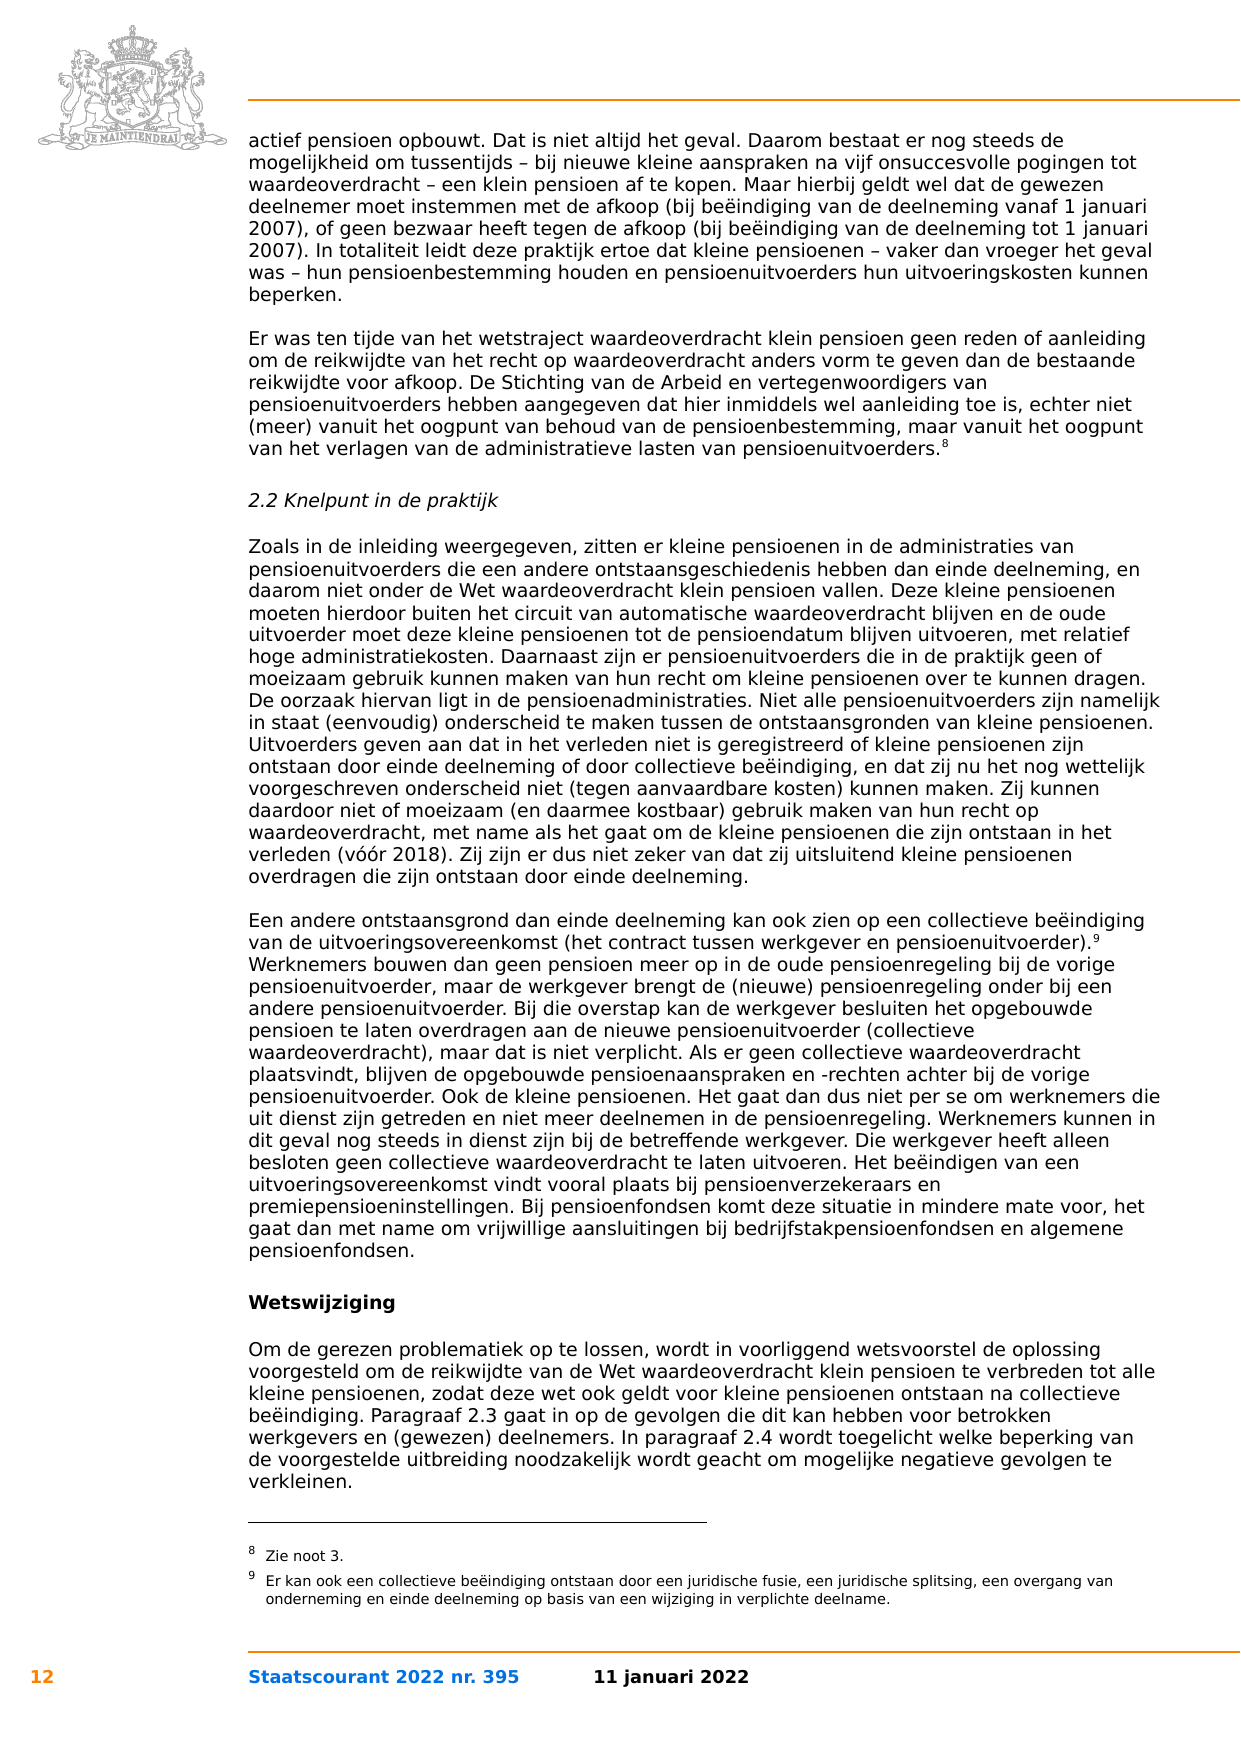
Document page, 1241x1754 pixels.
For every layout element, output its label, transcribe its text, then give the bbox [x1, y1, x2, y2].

subtitle 2.2 Knelpunt in de praktijk [248, 489, 1163, 511]
text Een andere ontstaansgrond dan einde deelneming kan ook zien op een collectieve beëindiging van de uitvoeringsovereenkomst (het contract tussen werkgever en pensioenuitvoerder). Werknemers bouwen dan geen pensioen meer op in de oude pensioenregeling bij de vorige pensioenuitvoerder, maar de werkgever brengt de (nieuwe) pensioenregeling onder bij een andere pensioenuitvoerder. Bij die overstap kan de werkgever besluiten het opgebouwde pensioen te laten overdragen aan de nieuwe pensioenuitvoerder (collectieve waardeoverdracht), maar dat is niet verplicht. Als er geen collectieve waardeoverdracht plaatsvindt, blijven de opgebouwde pensioenaanspraken en -rechten achter bij de vorige pensioenuitvoerder. Ook de kleine pensioenen. Het gaat dan dus niet per se om werknemers die uit dienst zijn getreden en niet meer deelnemen in de pensioenregeling. Werknemers kunnen in dit geval nog steeds in dienst zijn bij de betreffende werkgever. Die werkgever heeft alleen besloten geen collectieve waardeoverdracht te laten uitvoeren. Het beëindigen van een uitvoeringsovereenkomst vindt vooral plaats bij pensioenverzekeraars en premiepensioeninstellingen. Bij pensioenfondsen komt deze situatie in mindere mate voor, het gaat dan met name om vrijwillige aansluitingen bij bedrijfstakpensioenfondsen en algemene pensioenfondsen. [248, 910, 1163, 1262]
text Zie noot 3. [248, 1544, 1163, 1566]
text Er was ten tijde van het wetstraject waardeoverdracht klein pensioen geen reden of aanleiding om de reikwijdte van het recht op waardeoverdracht anders vorm te geven dan de bestaande reikwijdte voor afkoop. De Stichting van de Arbeid en vertegenwoordigers van pensioenuitvoerders hebben aangegeven dat hier inmiddels wel aanleiding toe is, echter niet (meer) vanuit het oogpunt van behoud van de pensioenbestemming, maar vanuit het oogpunt van het verlagen van de administratieve lasten van pensioenuitvoerders. [248, 328, 1163, 459]
text Om de gerezen problematiek op te lossen, wordt in voorliggend wetsvoorstel de oplossing voorgesteld om de reikwijdte van de Wet waardeoverdracht klein pensioen te verbreden tot alle kleine pensioenen, zodat deze wet ook geldt voor kleine pensioenen ontstaan na collectieve beëindiging. Paragraaf 2.3 gaat in op de gevolgen die dit kan hebben voor betrokken werkgevers en (gewezen) deelnemers. In paragraaf 2.4 wordt toegelicht welke beperking van de voorgestelde uitbreiding noodzakelijk wordt geacht om mogelijke negatieve gevolgen te verkleinen. [248, 1339, 1163, 1492]
text actief pensioen opbouwt. Dat is niet altijd het geval. Daarom bestaat er nog steeds de mogelijkheid om tussentijds – bij nieuwe kleine aanspraken na vijf onsuccesvolle pogingen tot waardeoverdracht – een klein pensioen af te kopen. Maar hierbij geldt wel dat de gewezen deelnemer moet instemmen met de afkoop (bij beëindiging van de deelneming vanaf 1 januari 2007), of geen bezwaar heeft tegen de afkoop (bij beëindiging van de deelneming tot 1 januari 2007). In totaliteit leidt deze praktijk ertoe dat kleine pensioenen – vaker dan vroeger het geval was – hun pensioenbestemming houden en pensioenuitvoerders hun uitvoeringskosten kunnen beperken. [248, 130, 1163, 306]
subtitle Wetswijziging [248, 1292, 1163, 1314]
picture [38, 25, 227, 150]
text Zoals in de inleiding weergegeven, zitten er kleine pensioenen in de administraties van pensioenuitvoerders die een andere ontstaansgeschiedenis hebben dan einde deelneming, en daarom niet onder de Wet waardeoverdracht klein pensioen vallen. Deze kleine pensioenen moeten hierdoor buiten het circuit van automatische waardeoverdracht blijven en de oude uitvoerder moet deze kleine pensioenen tot de pensioendatum blijven uitvoeren, met relatief hoge administratiekosten. Daarnaast zijn er pensioenuitvoerders die in de praktijk geen of moeizaam gebruik kunnen maken van hun recht om kleine pensioenen over te kunnen dragen. De oorzaak hiervan ligt in de pensioenadministraties. Niet alle pensioenuitvoerders zijn namelijk in staat (eenvoudig) onderscheid te maken tussen de ontstaansgronden van kleine pensioenen. Uitvoerders geven aan dat in het verleden niet is geregistreerd of kleine pensioenen zijn ontstaan door einde deelneming of door collectieve beëindiging, en dat zij nu het nog wettelijk voorgeschreven onderscheid niet (tegen aanvaardbare kosten) kunnen maken. Zij kunnen daardoor niet of moeizaam (en daarmee kostbaar) gebruik maken van hun recht op waardeoverdracht, met name als het gaat om de kleine pensioenen die zijn ontstaan in het verleden (vóór 2018). Zij zijn er dus niet zeker van dat zij uitsluitend kleine pensioenen overdragen die zijn ontstaan door einde deelneming. [248, 536, 1163, 888]
text Er kan ook een collectieve beëindiging ontstaan door een juridische fusie, een juridische splitsing, een overgang van onderneming en einde deelneming op basis van een wijziging in verplichte deelname. [248, 1569, 1163, 1608]
